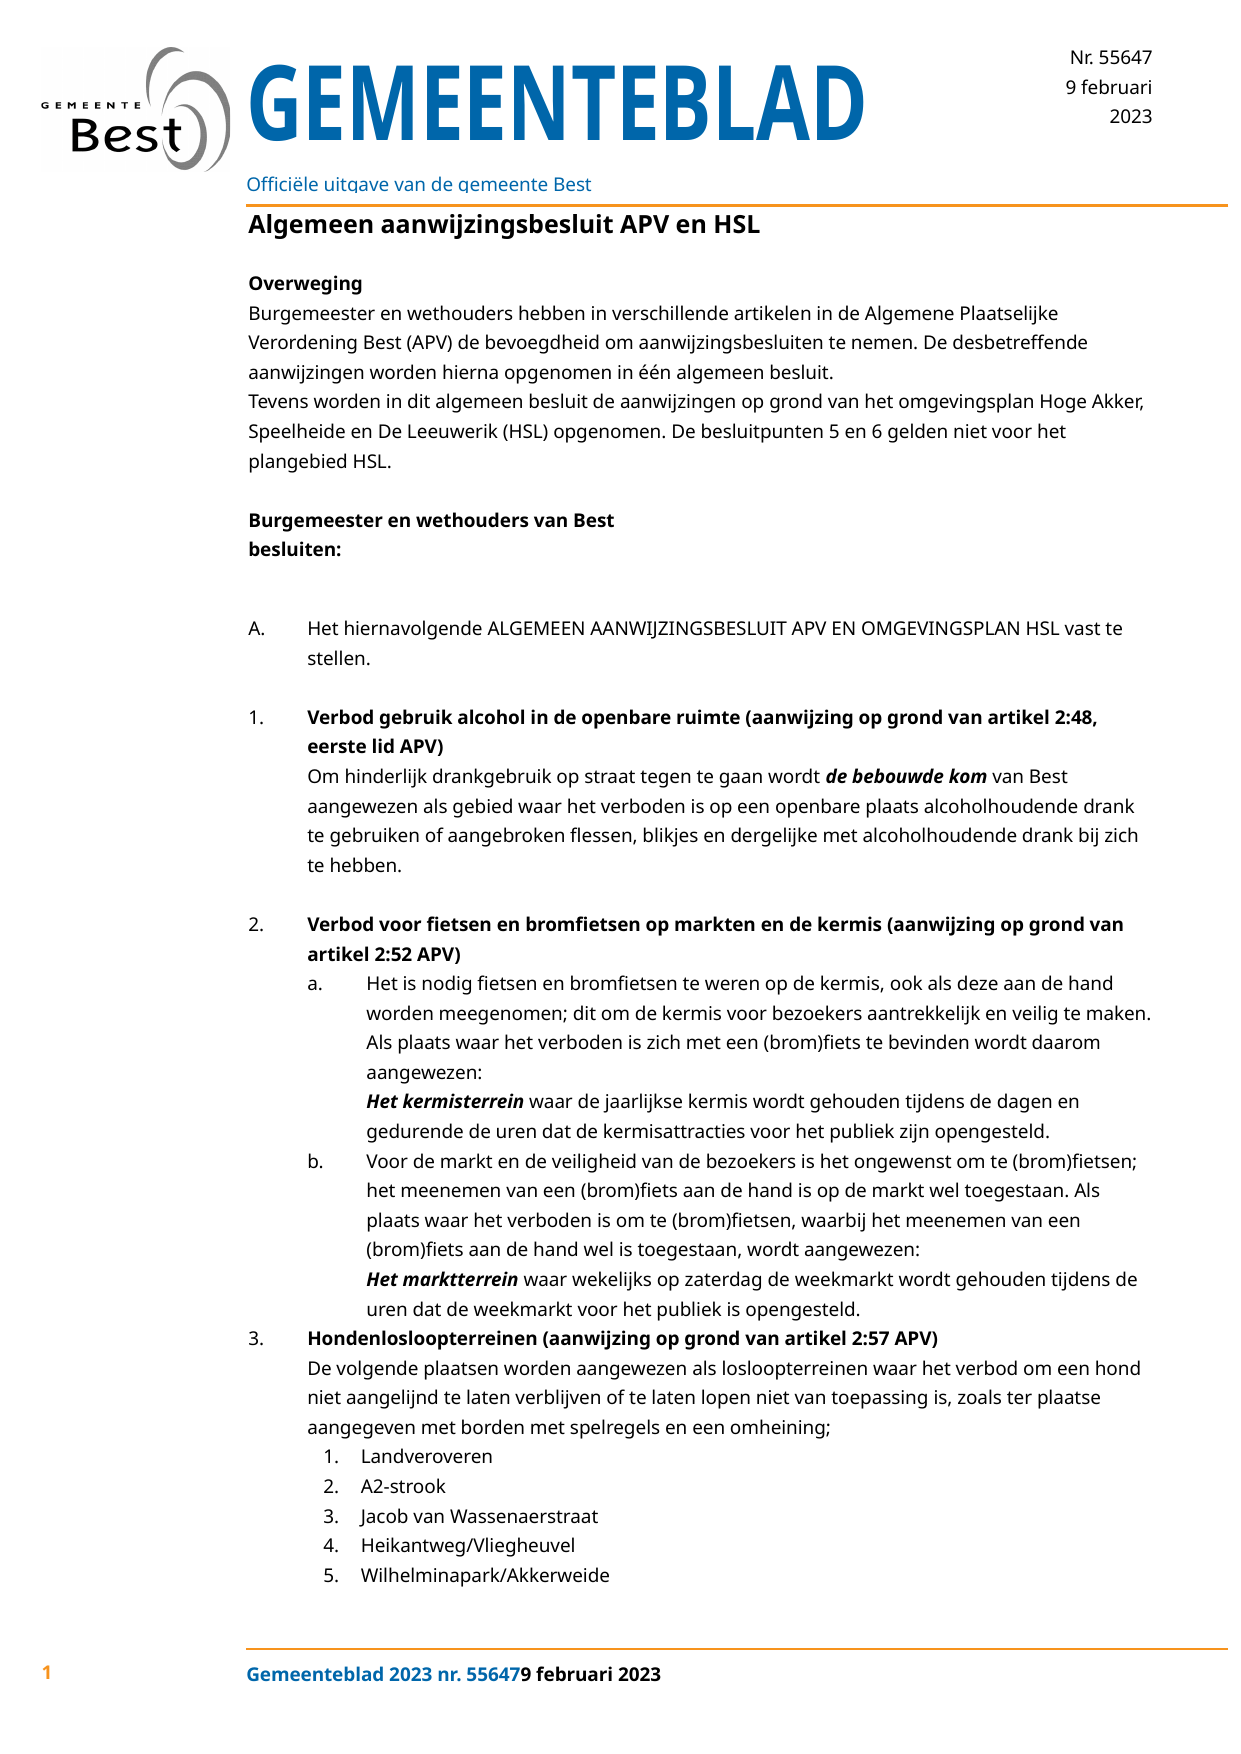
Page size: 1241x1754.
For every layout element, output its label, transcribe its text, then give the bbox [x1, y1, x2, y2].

list Jacob van Wassenaerstraat [323, 1503, 1152, 1529]
text Overweging [248, 270, 1152, 296]
list De volgende plaatsen worden aangewezen als losloopterreinen waar het verbod om een hond niet aangelijnd te laten verblijven of te laten lopen niet van toepassing is, zoals ter plaatse aangegeven met borden met spelregels en een omheining; [248, 1355, 1152, 1440]
text Burgemeester en wethouders hebben in verschillende artikelen in de Algemene Plaatselijke Verordening Best (APV) de bevoegdheid om aanwijzingsbesluiten te nemen. De desbetreffende aanwijzingen worden hierna opgenomen in één algemeen besluit. [248, 300, 1152, 385]
list Het hiernavolgende ALGEMEEN AANWIJZINGSBESLUIT APV EN OMGEVINGSPLAN HSL vast te stellen. [248, 615, 1152, 671]
text besluiten: [248, 537, 1152, 562]
list Landveroveren [323, 1444, 1152, 1469]
list Verbod voor fietsen en bromfietsen op markten en de kermis (aanwijzing op grond van artikel 2:52 APV) [248, 911, 1152, 967]
list Het is nodig fietsen en bromfietsen te weren op de kermis, ook als deze aan de hand worden meegenomen; dit om de kermis voor bezoekers aantrekkelijk en veilig te maken. Als plaats waar het verboden is zich met een (brom)fiets te bevinden wordt daarom aangewezen: [307, 970, 1152, 1085]
list A2-strook [323, 1473, 1152, 1499]
list Wilhelminapark/Akkerweide [323, 1562, 1152, 1588]
text Burgemeester en wethouders van Best [248, 507, 1152, 533]
text Algemeen aanwijzingsbesluit APV en HSL [248, 207, 1152, 241]
picture [41, 47, 231, 172]
list Heikantweg/Vliegheuvel [323, 1532, 1152, 1558]
list Het marktterrein waar wekelijks op zaterdag de weekmarkt wordt gehouden tijdens de uren dat de weekmarkt voor het publiek is opengesteld. [307, 1266, 1152, 1322]
text Tevens worden in dit algemeen besluit de aanwijzingen op grond van het omgevingsplan Hoge Akker, Speelheide en De Leeuwerik (HSL) opgenomen. De besluitpunten 5 en 6 gelden niet voor het plangebied HSL. [248, 389, 1152, 473]
list Voor de markt en de veiligheid van de bezoekers is het ongewenst om te (brom)fietsen; het meenemen van een (brom)fiets aan de hand is op de markt wel toegestaan. Als plaats waar het verboden is om te (brom)fietsen, waarbij het meenemen van een (brom)fiets aan de hand wel is toegestaan, wordt aangewezen: [307, 1148, 1152, 1262]
list Hondenlosloopterreinen (aanwijzing op grond van artikel 2:57 APV) [248, 1325, 1152, 1351]
list Om hinderlijk drankgebruik op straat tegen te gaan wordt de bebouwde kom van Best aangewezen als gebied waar het verboden is op een openbare plaats alcoholhoudende drank te gebruiken of aangebroken flessen, blikjes en dergelijke met alcoholhoudende drank bij zich te hebben. [248, 763, 1152, 878]
list Verbod gebruik alcohol in de openbare ruimte (aanwijzing op grond van artikel 2:48, eerste lid APV) [248, 704, 1152, 759]
list Het kermisterrein waar de jaarlijkse kermis wordt gehouden tijdens de dagen en gedurende de uren dat de kermisattracties voor het publiek zijn opengesteld. [307, 1089, 1152, 1144]
